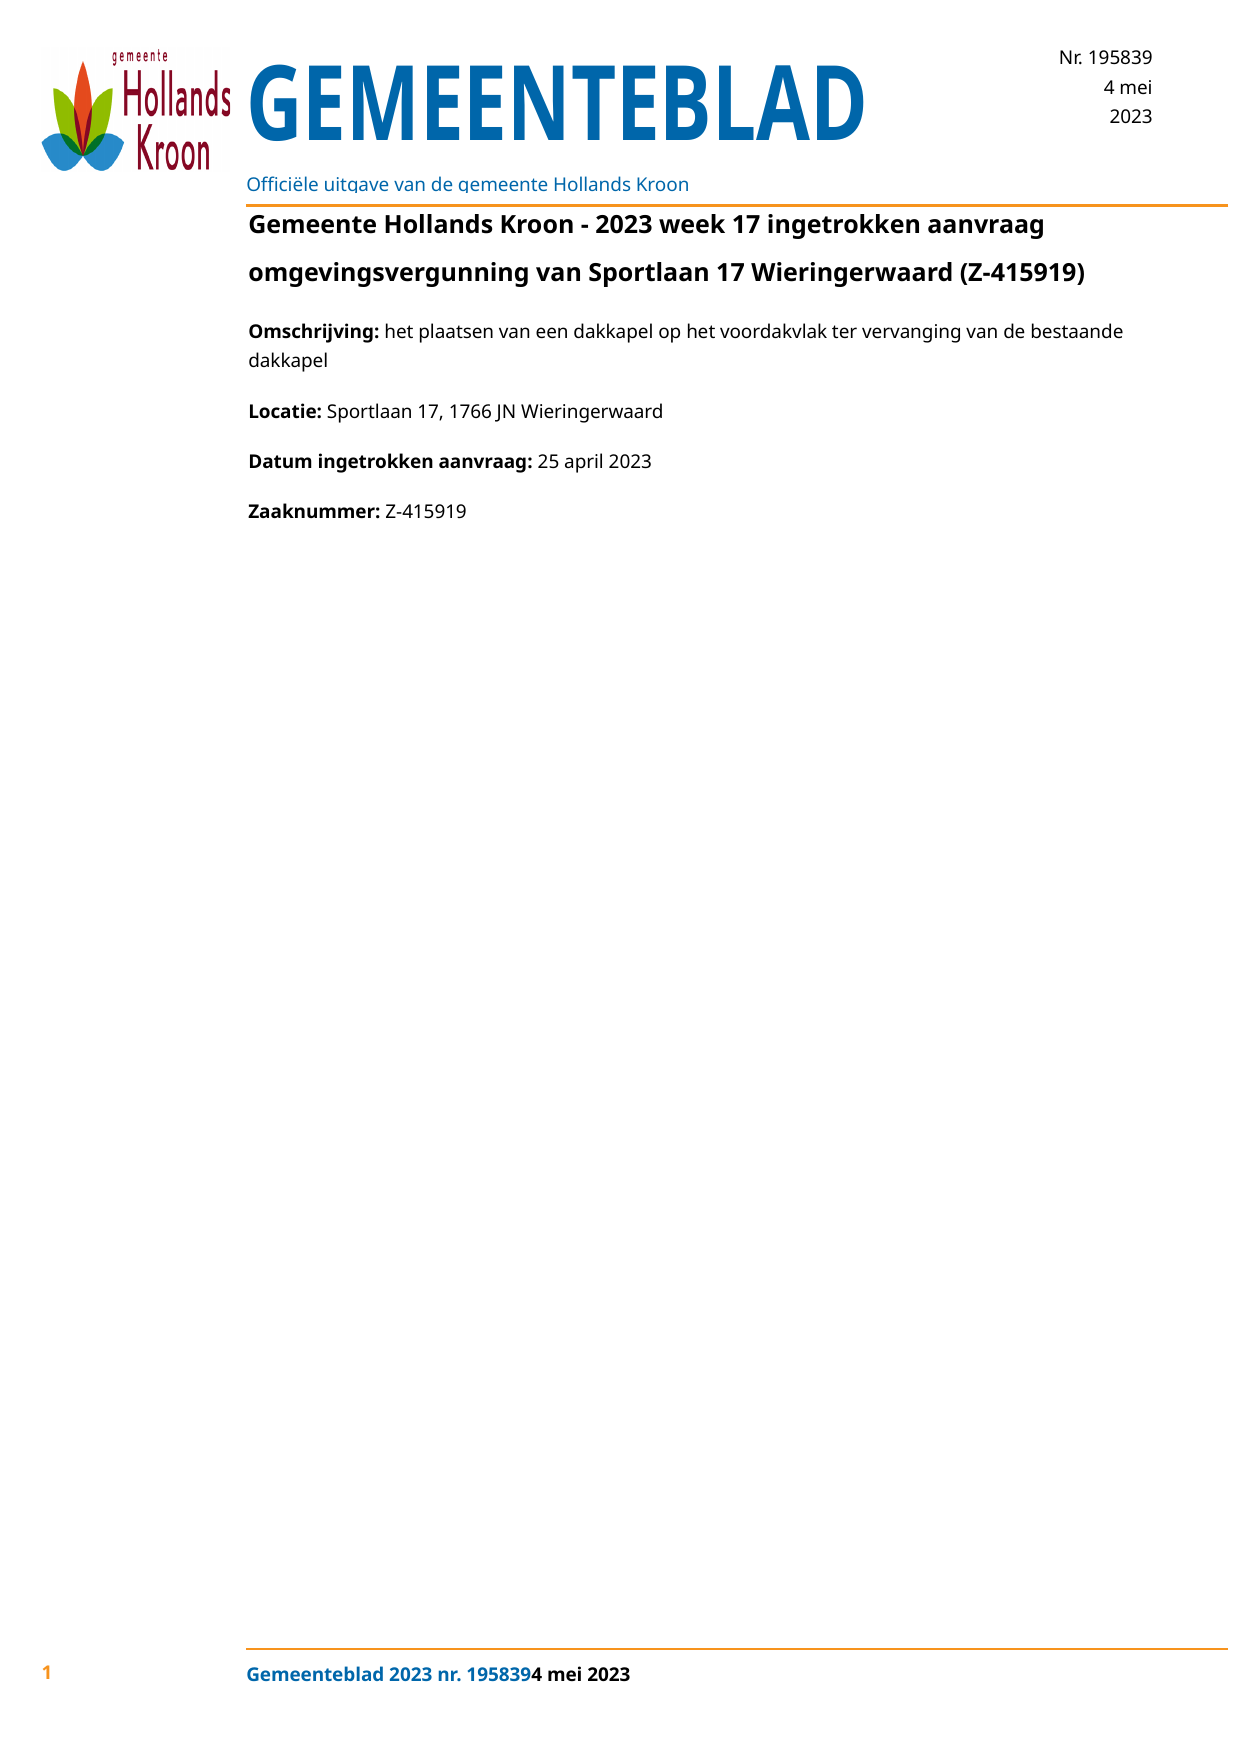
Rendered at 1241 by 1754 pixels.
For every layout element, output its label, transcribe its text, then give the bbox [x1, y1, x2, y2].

text Locatie: Sportlaan 17, 1766 JN Wieringerwaard [248, 398, 1152, 424]
text Datum ingetrokken aanvraag: 25 april 2023 [248, 448, 1152, 474]
text Omschrijving: het plaatsen van een dakkapel op het voordakvlak ter vervanging van de bestaande dakkapel [248, 318, 1152, 373]
text Gemeente Hollands Kroon - 2023 week 17 ingetrokken aanvraag omgevingsvergunning van Sportlaan 17 Wieringerwaard (Z-415919) [248, 207, 1152, 288]
text Zaaknummer: Z-415919 [248, 499, 1152, 524]
picture [41, 47, 231, 172]
